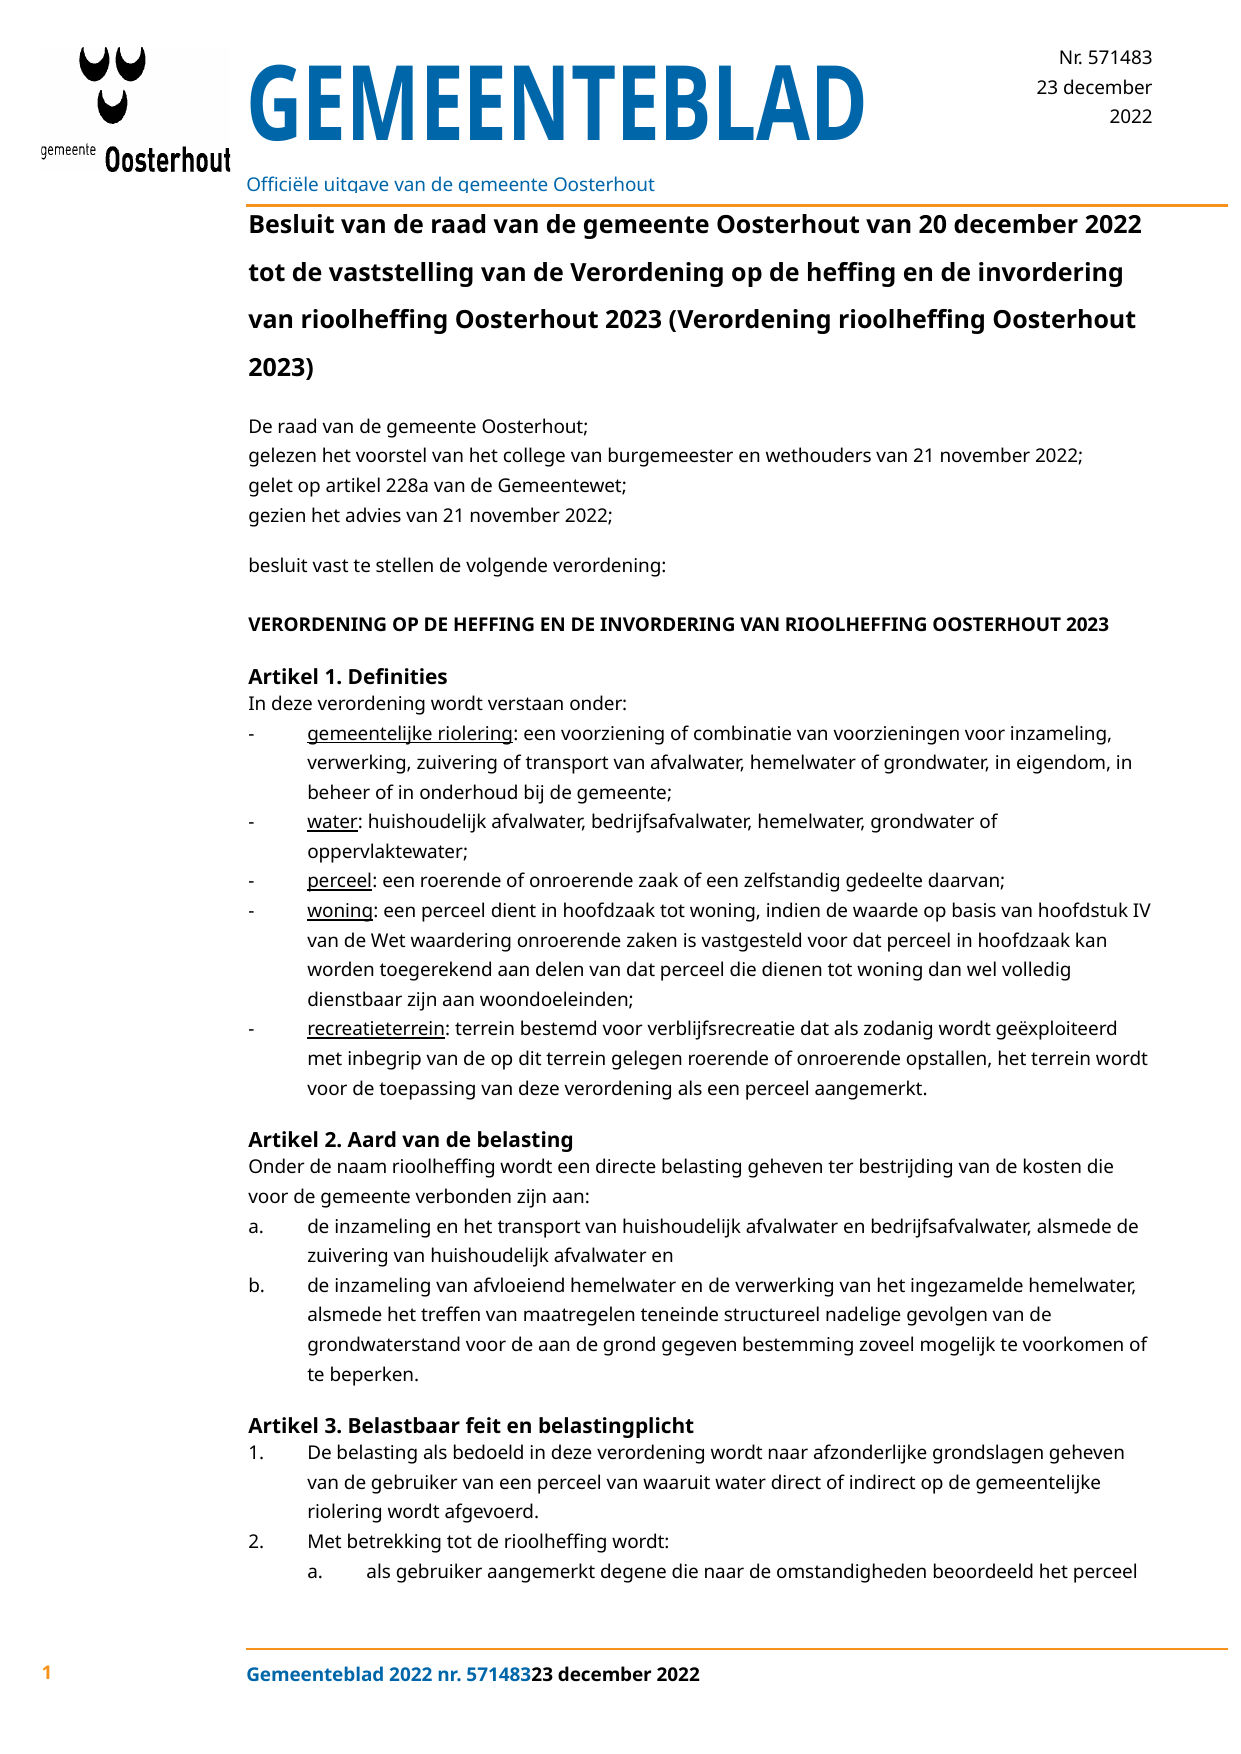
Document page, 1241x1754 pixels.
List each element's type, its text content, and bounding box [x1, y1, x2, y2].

text gelet op artikel 228a van de Gemeentewet; [248, 472, 1152, 498]
text VERORDENING OP DE HEFFING EN DE INVORDERING VAN RIOOLHEFFING OOSTERHOUT 2023 [248, 611, 1152, 637]
list de inzameling en het transport van huishoudelijk afvalwater en bedrijfsafvalwater, alsmede de zuivering van huishoudelijk afvalwater en [248, 1213, 1152, 1268]
list De belasting als bedoeld in deze verordening wordt naar afzonderlijke grondslagen geheven van de gebruiker van een perceel van waaruit water direct of indirect op de gemeentelijke riolering wordt afgevoerd. [248, 1439, 1152, 1524]
text De raad van de gemeente Oosterhout; [248, 413, 1152, 439]
list perceel: een roerende of onroerende zaak of een zelfstandig gedeelte daarvan; [248, 868, 1152, 893]
list Met betrekking tot de rioolheffing wordt: [248, 1528, 1152, 1554]
text gezien het advies van 21 november 2022; [248, 502, 1152, 528]
text gelezen het voorstel van het college van burgemeester en wethouders van 21 november 2022; [248, 443, 1152, 468]
text Besluit van de raad van de gemeente Oosterhout van 20 december 2022 tot de vaststelling van de Verordening op de heffing en de invordering van rioolheffing Oosterhout 2023 (Verordening rioolheffing Oosterhout 2023) [248, 207, 1152, 384]
text Onder de naam rioolheffing wordt een directe belasting geheven ter bestrijding van de kosten die voor de gemeente verbonden zijn aan: [248, 1154, 1152, 1209]
list woning: een perceel dient in hoofdzaak tot woning, indien de waarde op basis van hoofdstuk IV van de Wet waardering onroerende zaken is vastgesteld voor dat perceel in hoofdzaak kan worden toegerekend aan delen van dat perceel die dienen tot woning dan wel volledig dienstbaar zijn aan woondoeleinden; [248, 897, 1152, 1012]
text Artikel 3. Belastbaar feit en belastingplicht [248, 1411, 1152, 1439]
picture [41, 47, 231, 172]
text Artikel 2. Aard van de belasting [248, 1125, 1152, 1154]
list gemeentelijke riolering: een voorziening of combinatie van voorzieningen voor inzameling, verwerking, zuivering of transport van afvalwater, hemelwater of grondwater, in eigendom, in beheer of in onderhoud bij de gemeente; [248, 720, 1152, 805]
text Artikel 1. Definities [248, 662, 1152, 690]
text besluit vast te stellen de volgende verordening: [248, 552, 1152, 578]
list als gebruiker aangemerkt degene die naar de omstandigheden beoordeeld het perceel [307, 1558, 1152, 1584]
list de inzameling van afvloeiend hemelwater en de verwerking van het ingezamelde hemelwater, alsmede het treffen van maatregelen teneinde structureel nadelige gevolgen van de grondwaterstand voor de aan de grond gegeven bestemming zoveel mogelijk te voorkomen of te beperken. [248, 1272, 1152, 1386]
list water: huishoudelijk afvalwater, bedrijfsafvalwater, hemelwater, grondwater of oppervlaktewater; [248, 808, 1152, 864]
list recreatieterrein: terrein bestemd voor verblijfsrecreatie dat als zodanig wordt geëxploiteerd met inbegrip van de op dit terrein gelegen roerende of onroerende opstallen, het terrein wordt voor de toepassing van deze verordening als een perceel aangemerkt. [248, 1016, 1152, 1101]
text In deze verordening wordt verstaan onder: [248, 690, 1152, 716]
